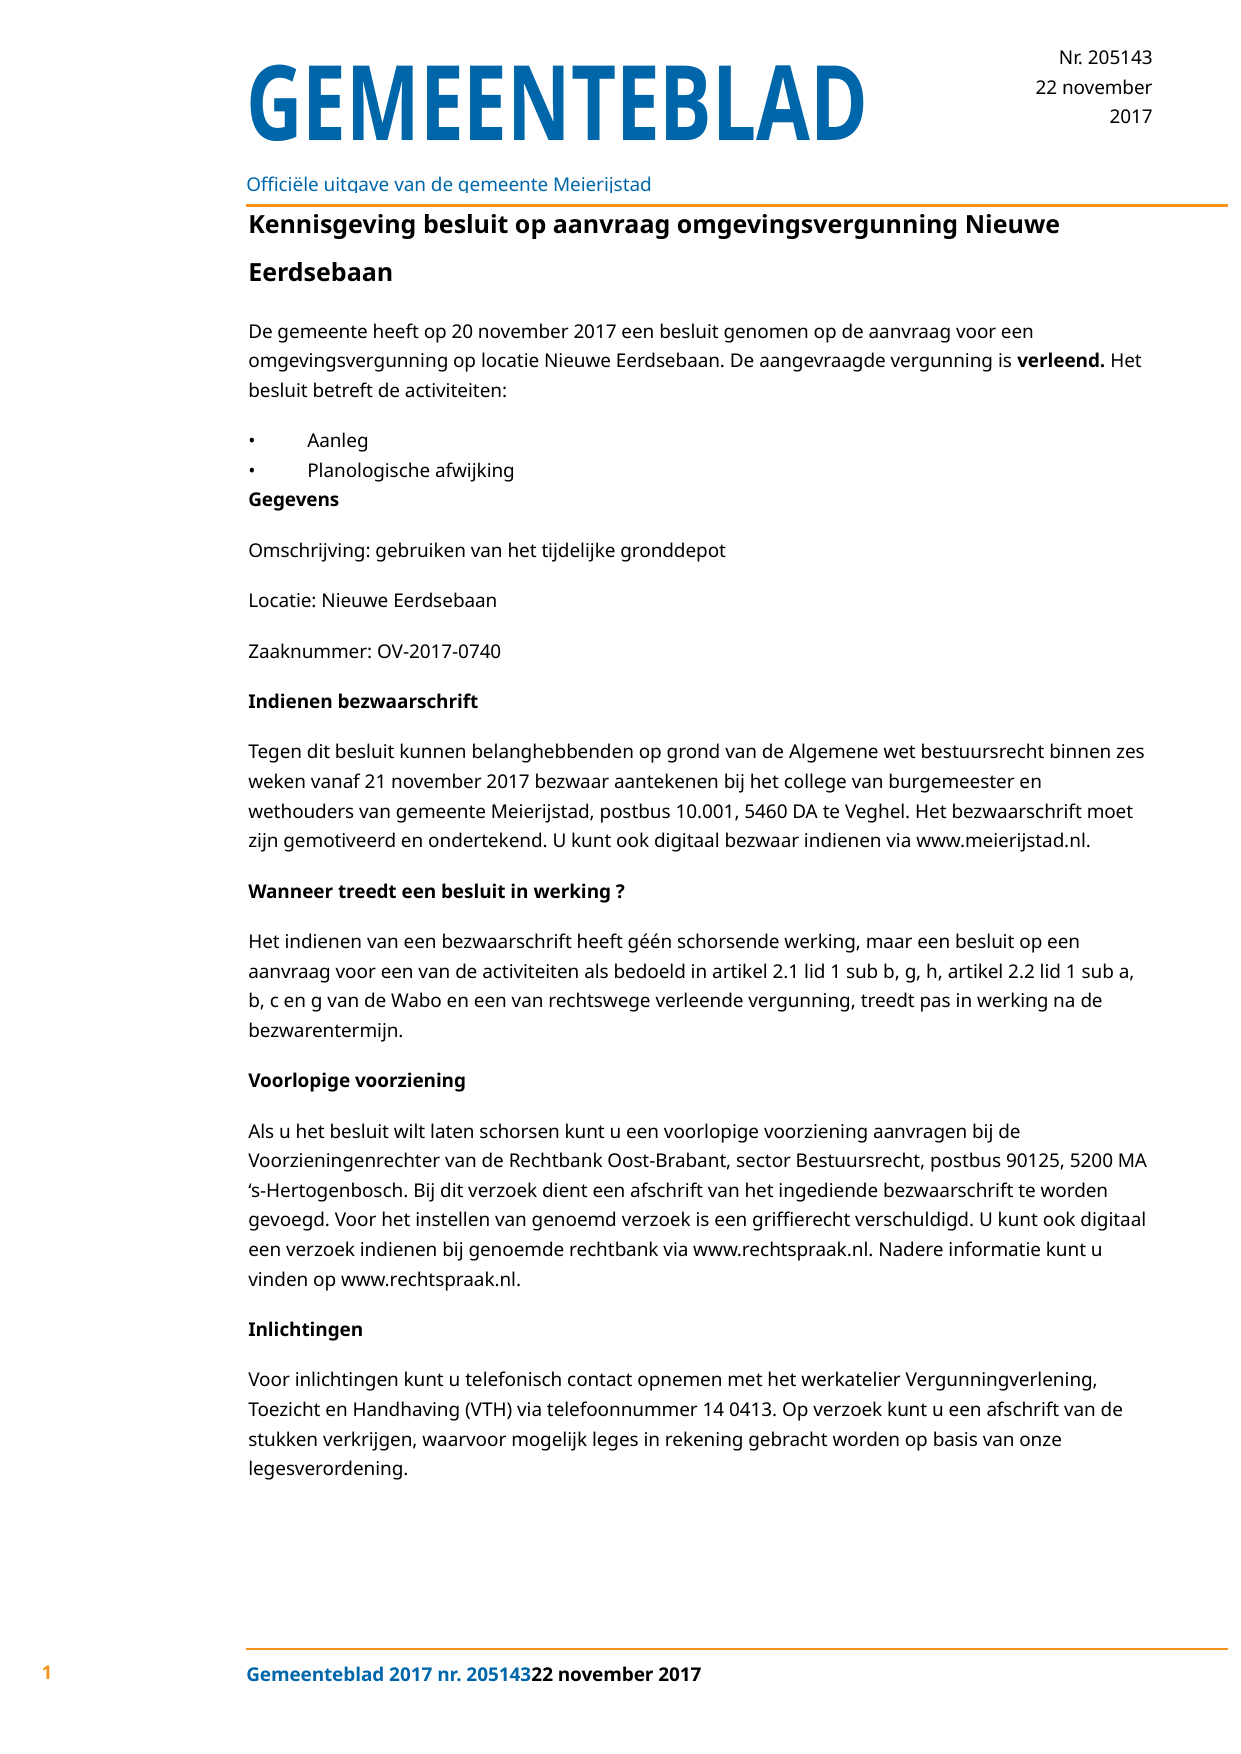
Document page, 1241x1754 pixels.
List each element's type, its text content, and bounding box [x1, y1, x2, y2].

text Voor inlichtingen kunt u telefonisch contact opnemen met het werkatelier Vergunningverlening, Toezicht en Handhaving (VTH) via telefoonnummer 14 0413. Op verzoek kunt u een afschrift van de stukken verkrijgen, waarvoor mogelijk leges in rekening gebracht worden op basis van onze legesverordening. [248, 1367, 1152, 1481]
text Voorlopige voorziening [248, 1067, 1152, 1093]
text Indienen bezwaarschrift [248, 688, 1152, 714]
text Als u het besluit wilt laten schorsen kunt u een voorlopige voorziening aanvragen bij de Voorzieningenrechter van de Rechtbank Oost-Brabant, sector Bestuursrecht, postbus 90125, 5200 MA ‘s-Hertogenbosch. Bij dit verzoek dient een afschrift van het ingediende bezwaarschrift te worden gevoegd. Voor het instellen van genoemd verzoek is een griffierecht verschuldigd. U kunt ook digitaal een verzoek indienen bij genoemde rechtbank via www.rechtspraak.nl. Nadere informatie kunt u vinden op www.rechtspraak.nl. [248, 1118, 1152, 1292]
text Inlichtingen [248, 1316, 1152, 1342]
text Wanneer treedt een besluit in werking ? [248, 878, 1152, 904]
text De gemeente heeft op 20 november 2017 een besluit genomen op de aanvraag voor een omgevingsvergunning op locatie Nieuwe Eerdsebaan. De aangevraagde vergunning is verleend. Het besluit betreft de activiteiten: [248, 318, 1152, 403]
text Gegevens [248, 487, 1152, 512]
text Locatie: Nieuwe Eerdsebaan [248, 587, 1152, 613]
list Planologische afwijking [248, 457, 1152, 483]
text Omschrijving: gebruiken van het tijdelijke gronddepot [248, 537, 1152, 563]
picture [41, 47, 231, 172]
list Aanleg [248, 427, 1152, 453]
text Het indienen van een bezwaarschrift heeft géén schorsende werking, maar een besluit op een aanvraag voor een van de activiteiten als bedoeld in artikel 2.1 lid 1 sub b, g, h, artikel 2.2 lid 1 sub a, b, c en g van de Wabo en een van rechtswege verleende vergunning, treedt pas in werking na de bezwarentermijn. [248, 928, 1152, 1043]
text Zaaknummer: OV-2017-0740 [248, 638, 1152, 664]
text Tegen dit besluit kunnen belanghebbenden op grond van de Algemene wet bestuursrecht binnen zes weken vanaf 21 november 2017 bezwaar aantekenen bij het college van burgemeester en wethouders van gemeente Meierijstad, postbus 10.001, 5460 DA te Veghel. Het bezwaarschrift moet zijn gemotiveerd en ondertekend. U kunt ook digitaal bezwaar indienen via www.meierijstad.nl. [248, 739, 1152, 853]
text Kennisgeving besluit op aanvraag omgevingsvergunning Nieuwe Eerdsebaan [248, 207, 1152, 288]
